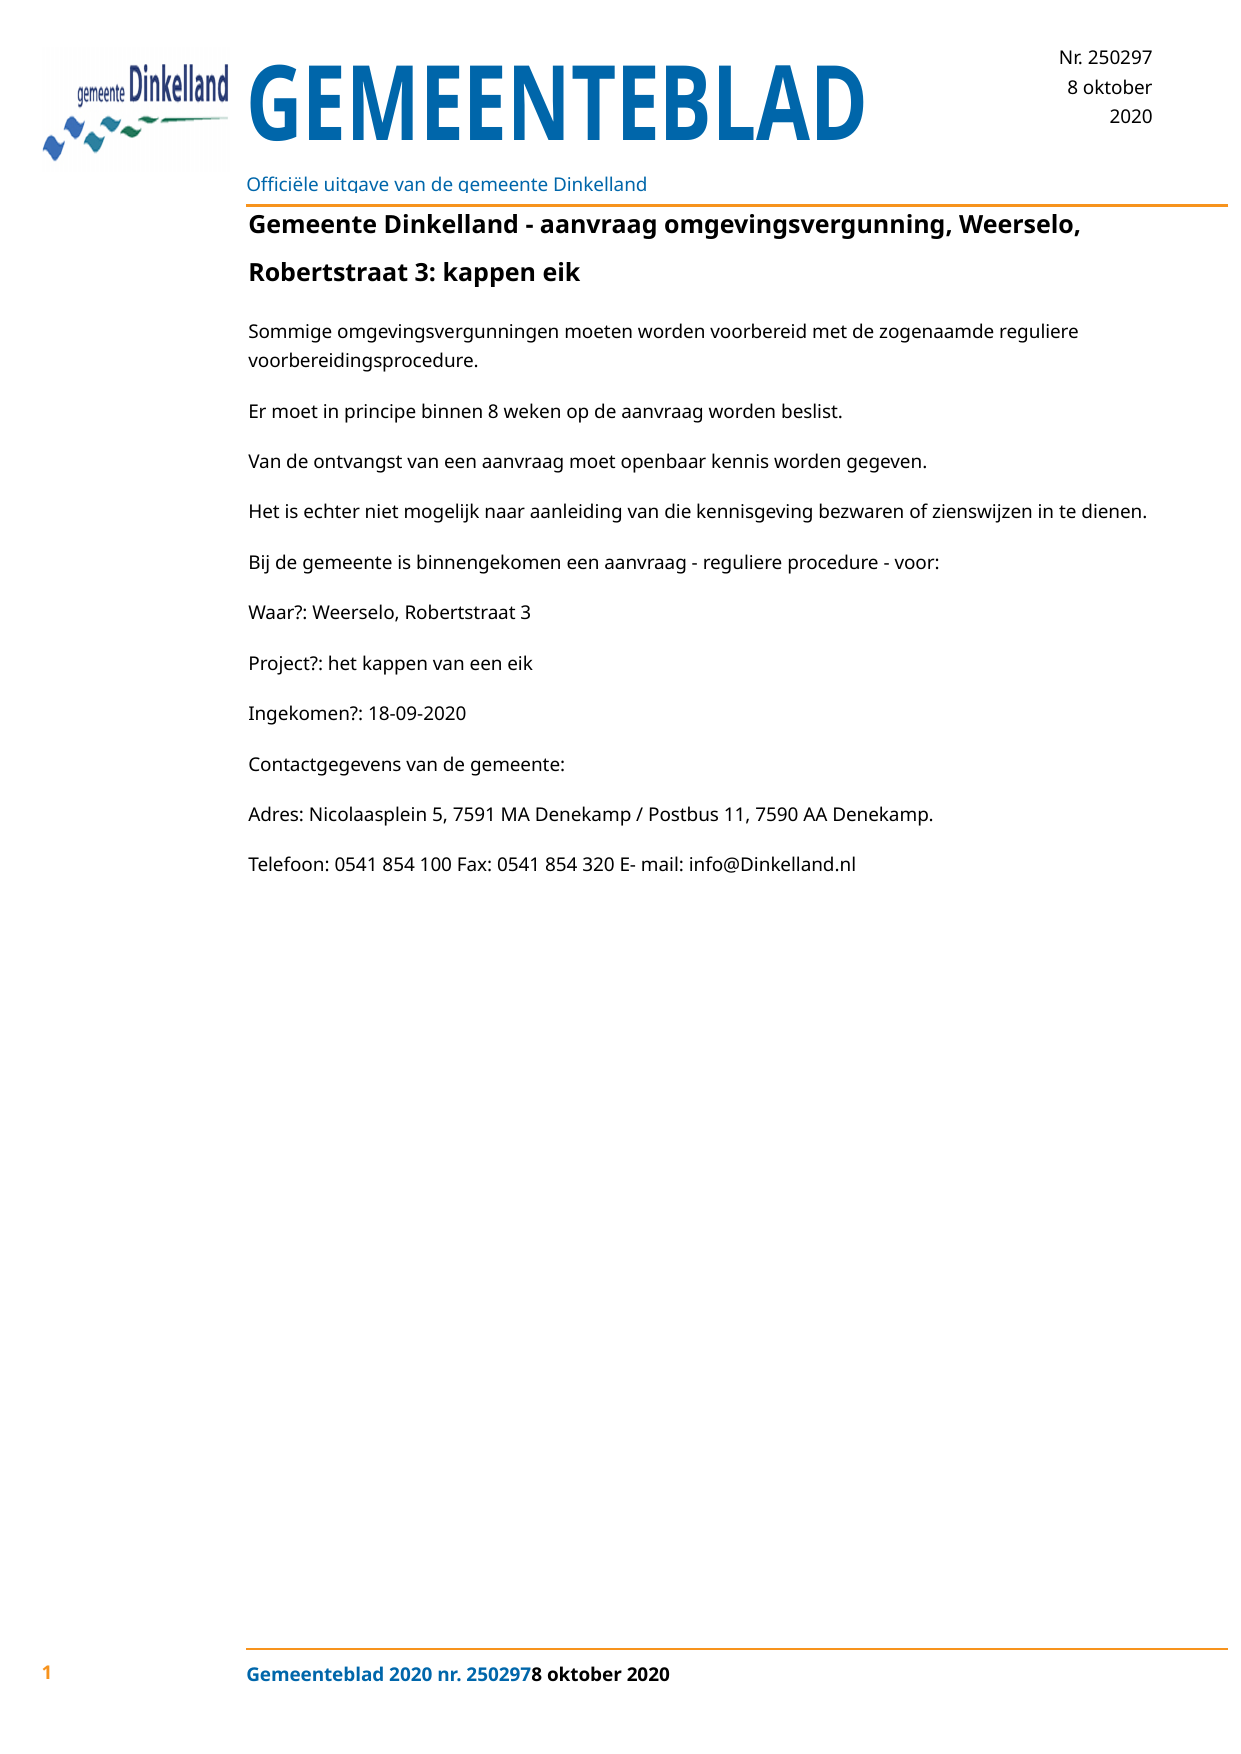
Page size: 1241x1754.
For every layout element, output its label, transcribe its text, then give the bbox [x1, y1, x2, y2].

text Het is echter niet mogelijk naar aanleiding van die kennisgeving bezwaren of zienswijzen in te dienen. [248, 499, 1152, 524]
text Er moet in principe binnen 8 weken op de aanvraag worden beslist. [248, 398, 1152, 424]
picture [41, 47, 231, 172]
text Waar?: Weerselo, Robertstraat 3 [248, 599, 1152, 625]
text Ingekomen?: 18-09-2020 [248, 700, 1152, 726]
text Project?: het kappen van een eik [248, 650, 1152, 676]
text Sommige omgevingsvergunningen moeten worden voorbereid met de zogenaamde reguliere voorbereidingsprocedure. [248, 318, 1152, 373]
text Van de ontvangst van een aanvraag moet openbaar kennis worden gegeven. [248, 448, 1152, 474]
text Telefoon: 0541 854 100 Fax: 0541 854 320 E- mail: info@Dinkelland.nl [248, 852, 1152, 877]
text Adres: Nicolaasplein 5, 7591 MA Denekamp / Postbus 11, 7590 AA Denekamp. [248, 801, 1152, 827]
text Gemeente Dinkelland - aanvraag omgevingsvergunning, Weerselo, Robertstraat 3: kappen eik [248, 207, 1152, 288]
text Contactgegevens van de gemeente: [248, 751, 1152, 777]
text Bij de gemeente is binnengekomen een aanvraag - reguliere procedure - voor: [248, 549, 1152, 575]
